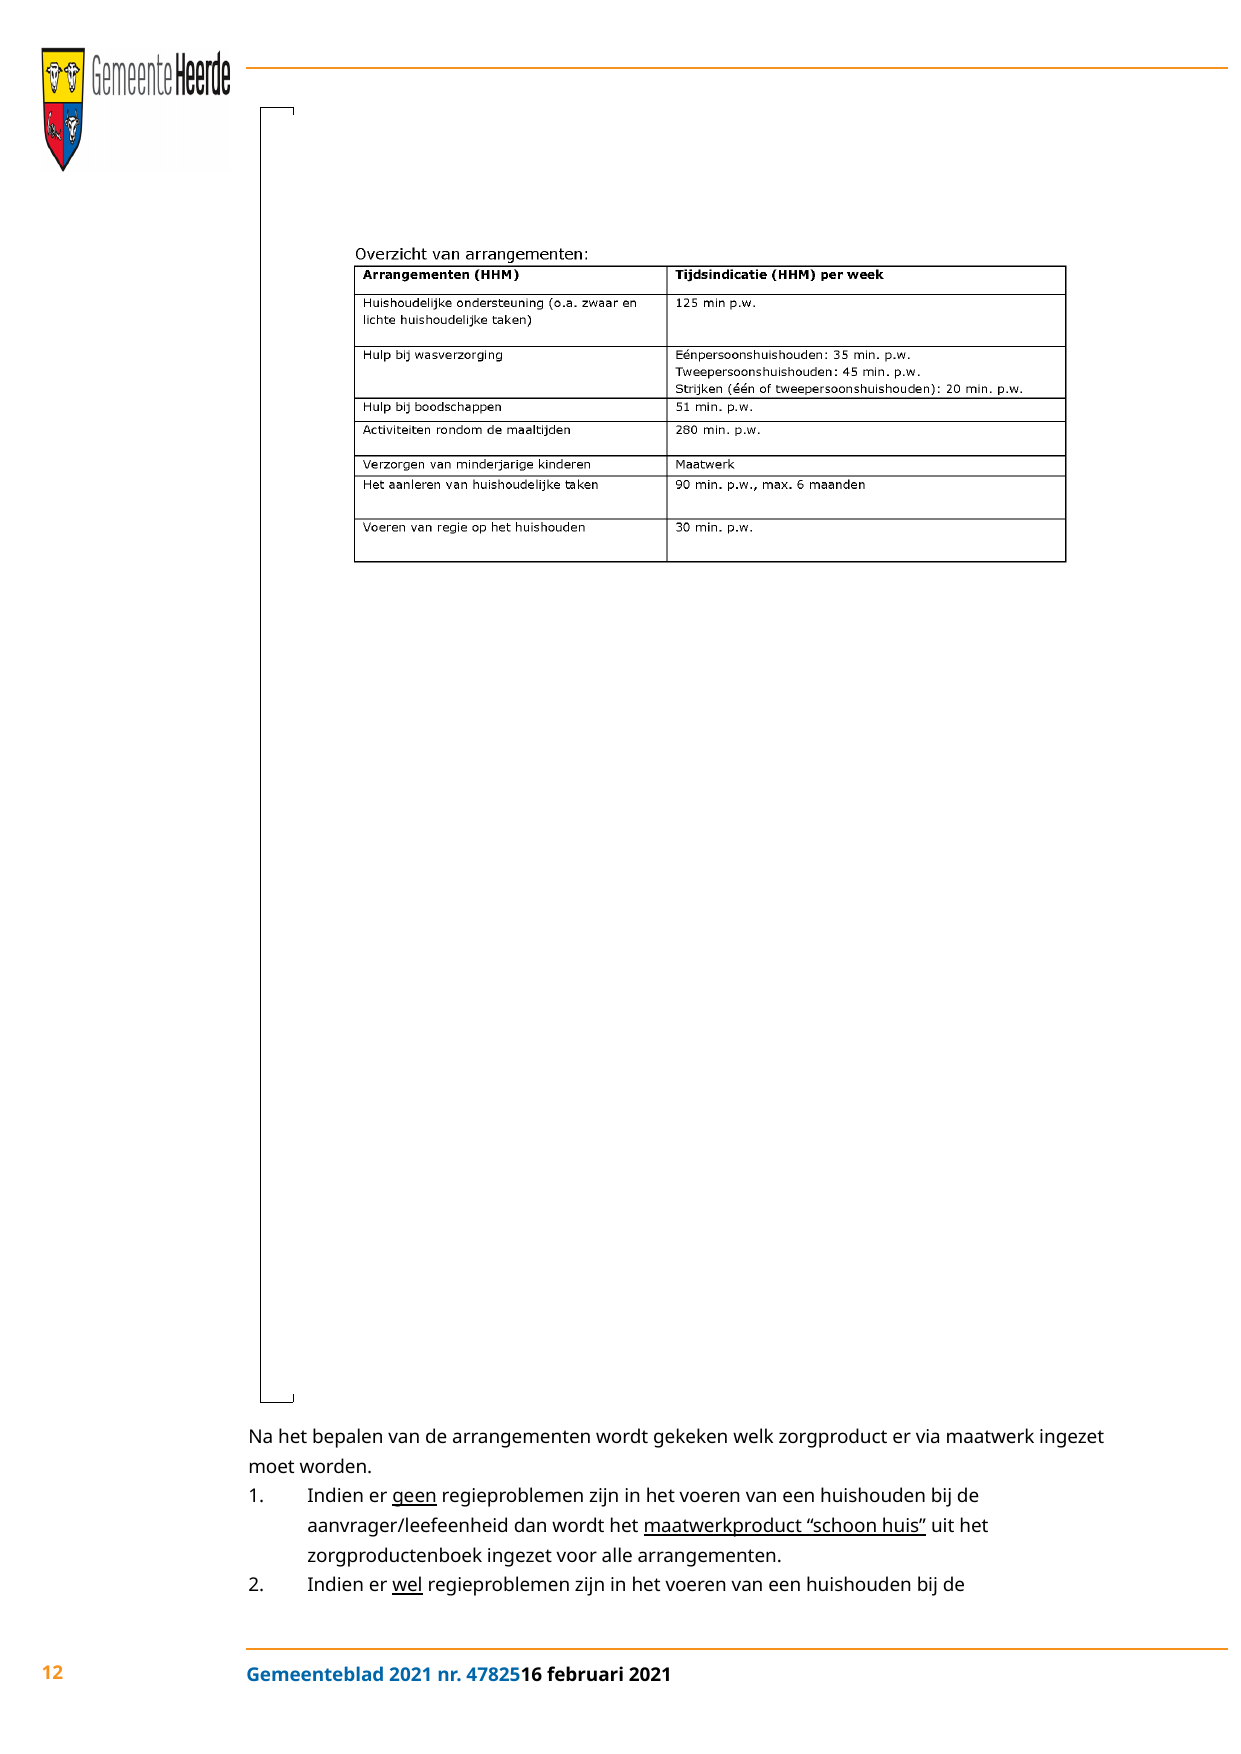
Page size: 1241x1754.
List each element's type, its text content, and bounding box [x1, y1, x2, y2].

list Indien er wel regieproblemen zijn in het voeren van een huishouden bij de [248, 1571, 1152, 1597]
picture [41, 47, 231, 172]
list Indien er geen regieproblemen zijn in het voeren van een huishouden bij de aanvrager/leefeenheid dan wordt het maatwerkproduct “schoon huis” uit het zorgproductenboek ingezet voor alle arrangementen. [248, 1483, 1152, 1567]
text Na het bepalen van de arrangementen wordt gekeken welk zorgproduct er via maatwerk ingezet moet worden. [248, 1423, 1152, 1479]
picture [268, 115, 1173, 1394]
